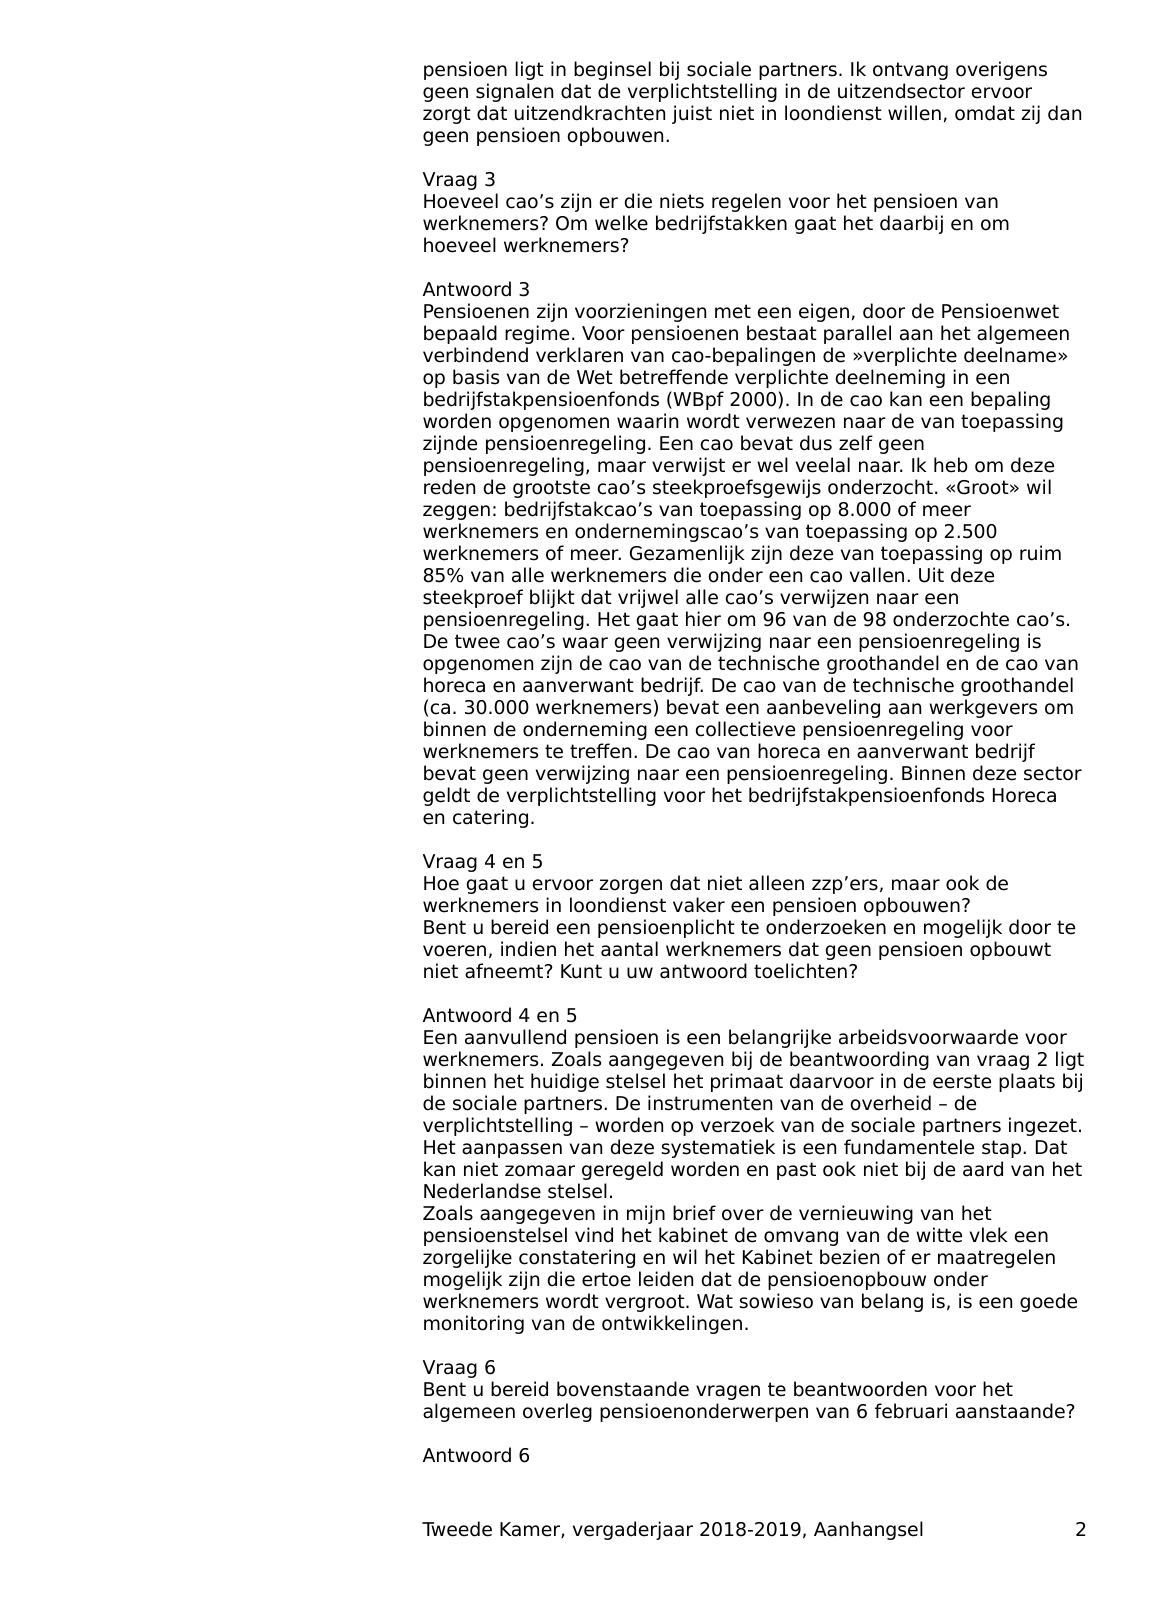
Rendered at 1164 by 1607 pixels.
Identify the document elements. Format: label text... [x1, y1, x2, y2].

text Hoeveel cao’s zijn er die niets regelen voor het pensioen van werknemers? Om welke bedrijfstakken gaat het daarbij en om hoeveel werknemers? [422, 191, 1087, 257]
text pensioen ligt in beginsel bij sociale partners. Ik ontvang overigens geen signalen dat de verplichtstelling in de uitzendsector ervoor zorgt dat uitzendkrachten juist niet in loondienst willen, omdat zij dan geen pensioen opbouwen. [422, 59, 1087, 147]
text Pensioenen zijn voorzieningen met een eigen, door de Pensioenwet bepaald regime. Voor pensioenen bestaat parallel aan het algemeen verbindend verklaren van cao-bepalingen de »verplichte deelname» op basis van de Wet betreffende verplichte deelneming in een bedrijfstakpensioenfonds (WBpf 2000). In de cao kan een bepaling worden opgenomen waarin wordt verwezen naar de van toepassing zijnde pensioenregeling. Een cao bevat dus zelf geen pensioenregeling, maar verwijst er wel veelal naar. Ik heb om deze reden de grootste cao’s steekproefsgewijs onderzocht. «Groot» wil zeggen: bedrijfstakcao’s van toepassing op 8.000 of meer werknemers en ondernemingscao’s van toepassing op 2.500 werknemers of meer. Gezamenlijk zijn deze van toepassing op ruim 85% van alle werknemers die onder een cao vallen. Uit deze steekproef blijkt dat vrijwel alle cao’s verwijzen naar een pensioenregeling. Het gaat hier om 96 van de 98 onderzochte cao’s. De twee cao’s waar geen verwijzing naar een pensioenregeling is opgenomen zijn de cao van de technische groothandel en de cao van horeca en aanverwant bedrijf. De cao van de technische groothandel (ca. 30.000 werknemers) bevat een aanbeveling aan werkgevers om binnen de onderneming een collectieve pensioenregeling voor werknemers te treffen. De cao van horeca en aanverwant bedrijf bevat geen verwijzing naar een pensioenregeling. Binnen deze sector geldt de verplichtstelling voor het bedrijfstakpensioenfonds Horeca en catering. [422, 301, 1087, 829]
text Antwoord 6 [422, 1445, 1087, 1467]
text Bent u bereid bovenstaande vragen te beantwoorden voor het algemeen overleg pensioenonderwerpen van 6 februari aanstaande? [422, 1379, 1087, 1423]
text Bent u bereid een pensioenplicht te onderzoeken en mogelijk door te voeren, indien het aantal werknemers dat geen pensioen opbouwt niet afneemt? Kunt u uw antwoord toelichten? [422, 917, 1087, 983]
text Zoals aangegeven in mijn brief over de vernieuwing van het pensioenstelsel vind het kabinet de omvang van de witte vlek een zorgelijke constatering en wil het Kabinet bezien of er maatregelen mogelijk zijn die ertoe leiden dat de pensioenopbouw onder werknemers wordt vergroot. Wat sowieso van belang is, is een goede monitoring van de ontwikkelingen. [422, 1203, 1087, 1335]
text Hoe gaat u ervoor zorgen dat niet alleen zzp’ers, maar ook de werknemers in loondienst vaker een pensioen opbouwen? [422, 873, 1087, 917]
text Vraag 6 [422, 1357, 1087, 1379]
text Antwoord 4 en 5 [422, 1005, 1087, 1027]
text Een aanvullend pensioen is een belangrijke arbeidsvoorwaarde voor werknemers. Zoals aangegeven bij de beantwoording van vraag 2 ligt binnen het huidige stelsel het primaat daarvoor in de eerste plaats bij de sociale partners. De instrumenten van de overheid – de verplichtstelling – worden op verzoek van de sociale partners ingezet. Het aanpassen van deze systematiek is een fundamentele stap. Dat kan niet zomaar geregeld worden en past ook niet bij de aard van het Nederlandse stelsel. [422, 1027, 1087, 1203]
text Vraag 4 en 5 [422, 851, 1087, 873]
text Antwoord 3 [422, 279, 1087, 301]
text Vraag 3 [422, 169, 1087, 191]
